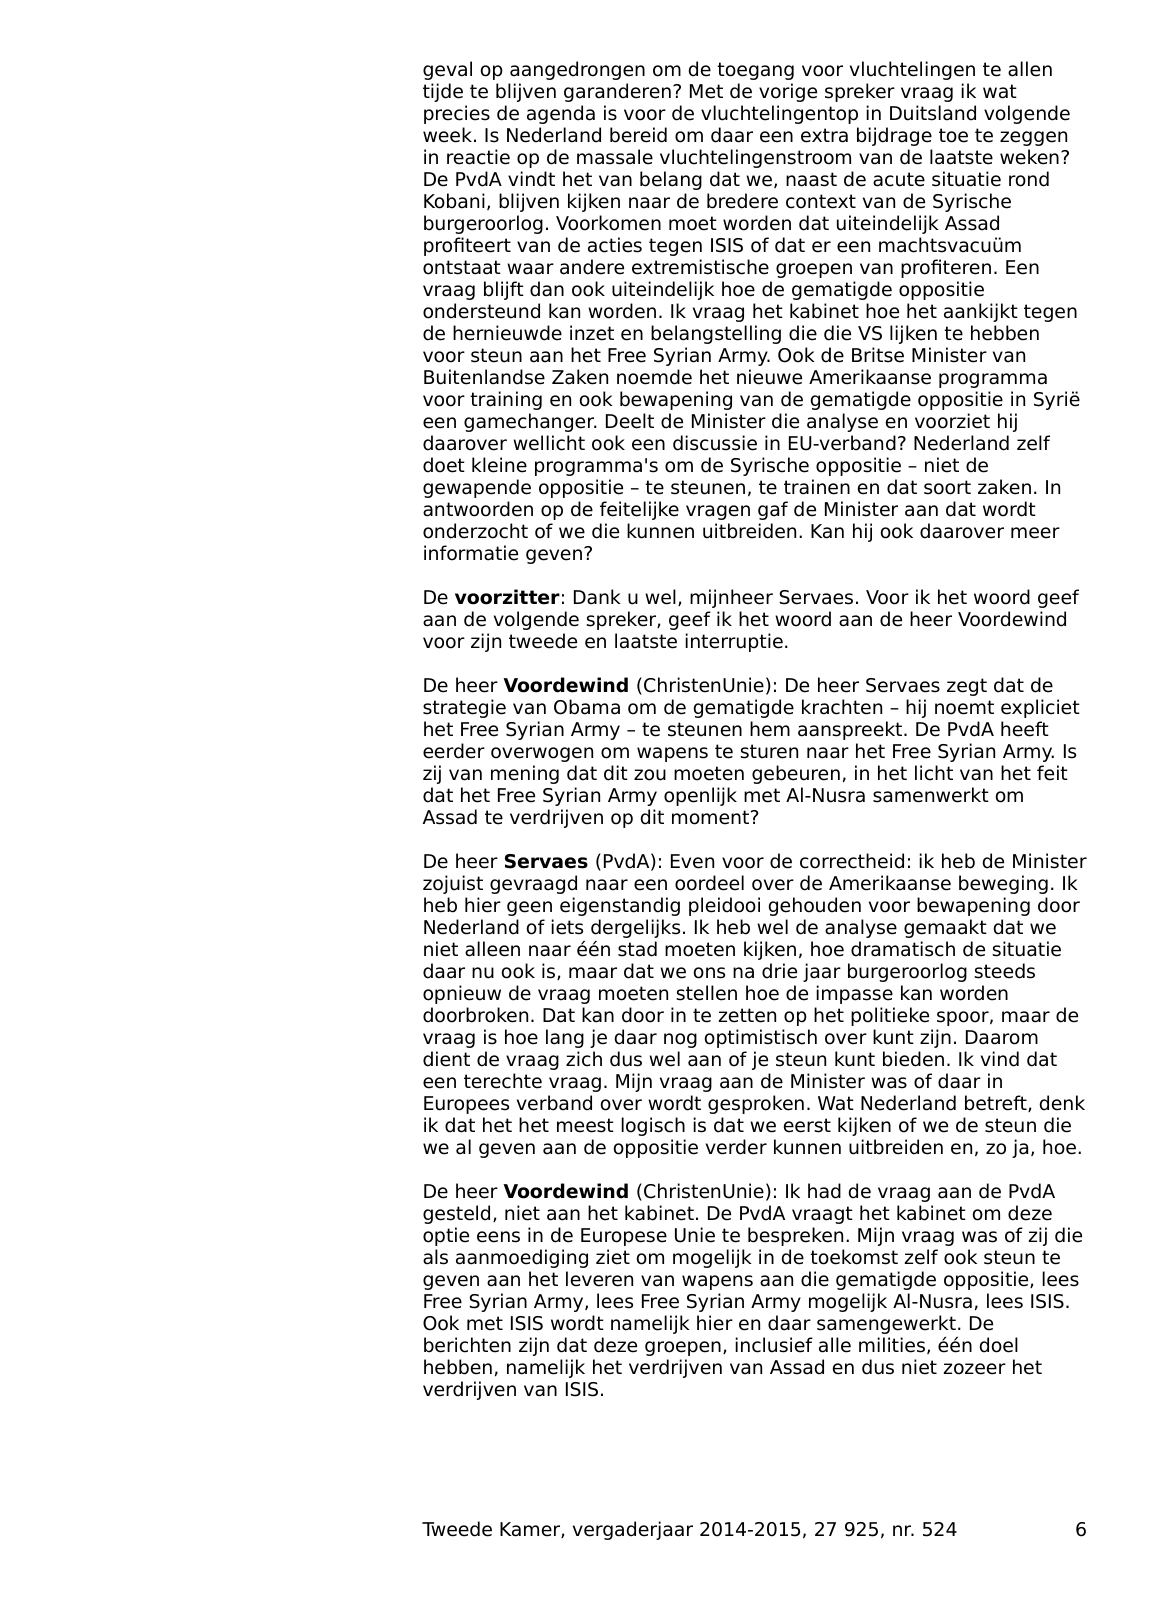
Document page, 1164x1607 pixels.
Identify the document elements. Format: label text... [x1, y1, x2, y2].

text De heer Voordewind (ChristenUnie): Ik had de vraag aan de PvdA gesteld, niet aan het kabinet. De PvdA vraagt het kabinet om deze optie eens in de Europese Unie te bespreken. Mijn vraag was of zij die als aanmoediging ziet om mogelijk in de toekomst zelf ook steun te geven aan het leveren van wapens aan die gematigde oppositie, lees Free Syrian Army, lees Free Syrian Army mogelijk Al-Nusra, lees ISIS. Ook met ISIS wordt namelijk hier en daar samengewerkt. De berichten zijn dat deze groepen, inclusief alle milities, één doel hebben, namelijk het verdrijven van Assad en dus niet zozeer het verdrijven van ISIS. [422, 1181, 1087, 1401]
text De voorzitter: Dank u wel, mijnheer Servaes. Voor ik het woord geef aan de volgende spreker, geef ik het woord aan de heer Voordewind voor zijn tweede en laatste interruptie. [422, 587, 1087, 653]
text De heer Voordewind (ChristenUnie): De heer Servaes zegt dat de strategie van Obama om de gematigde krachten – hij noemt expliciet het Free Syrian Army – te steunen hem aanspreekt. De PvdA heeft eerder overwogen om wapens te sturen naar het Free Syrian Army. Is zij van mening dat dit zou moeten gebeuren, in het licht van het feit dat het Free Syrian Army openlijk met Al-Nusra samenwerkt om Assad te verdrijven op dit moment? [422, 675, 1087, 829]
text De PvdA vindt het van belang dat we, naast de acute situatie rond Kobani, blijven kijken naar de bredere context van de Syrische burgeroorlog. Voorkomen moet worden dat uiteindelijk Assad profiteert van de acties tegen ISIS of dat er een machtsvacuüm ontstaat waar andere extremistische groepen van profiteren. Een vraag blijft dan ook uiteindelijk hoe de gematigde oppositie ondersteund kan worden. Ik vraag het kabinet hoe het aankijkt tegen de hernieuwde inzet en belangstelling die die VS lijken te hebben voor steun aan het Free Syrian Army. Ook de Britse Minister van Buitenlandse Zaken noemde het nieuwe Amerikaanse programma voor training en ook bewapening van de gematigde oppositie in Syrië een gamechanger. Deelt de Minister die analyse en voorziet hij daarover wellicht ook een discussie in EU-verband? Nederland zelf doet kleine programma's om de Syrische oppositie – niet de gewapende oppositie – te steunen, te trainen en dat soort zaken. In antwoorden op de feitelijke vragen gaf de Minister aan dat wordt onderzocht of we die kunnen uitbreiden. Kan hij ook daarover meer informatie geven? [422, 169, 1087, 564]
text De heer Servaes (PvdA): Even voor de correctheid: ik heb de Minister zojuist gevraagd naar een oordeel over de Amerikaanse beweging. Ik heb hier geen eigenstandig pleidooi gehouden voor bewapening door Nederland of iets dergelijks. Ik heb wel de analyse gemaakt dat we niet alleen naar één stad moeten kijken, hoe dramatisch de situatie daar nu ook is, maar dat we ons na drie jaar burgeroorlog steeds opnieuw de vraag moeten stellen hoe de impasse kan worden doorbroken. Dat kan door in te zetten op het politieke spoor, maar de vraag is hoe lang je daar nog optimistisch over kunt zijn. Daarom dient de vraag zich dus wel aan of je steun kunt bieden. Ik vind dat een terechte vraag. Mijn vraag aan de Minister was of daar in Europees verband over wordt gesproken. Wat Nederland betreft, denk ik dat het het meest logisch is dat we eerst kijken of we de steun die we al geven aan de oppositie verder kunnen uitbreiden en, zo ja, hoe. [422, 851, 1087, 1159]
text geval op aangedrongen om de toegang voor vluchtelingen te allen tijde te blijven garanderen? Met de vorige spreker vraag ik wat precies de agenda is voor de vluchtelingentop in Duitsland volgende week. Is Nederland bereid om daar een extra bijdrage toe te zeggen in reactie op de massale vluchtelingenstroom van de laatste weken? [422, 59, 1087, 169]
